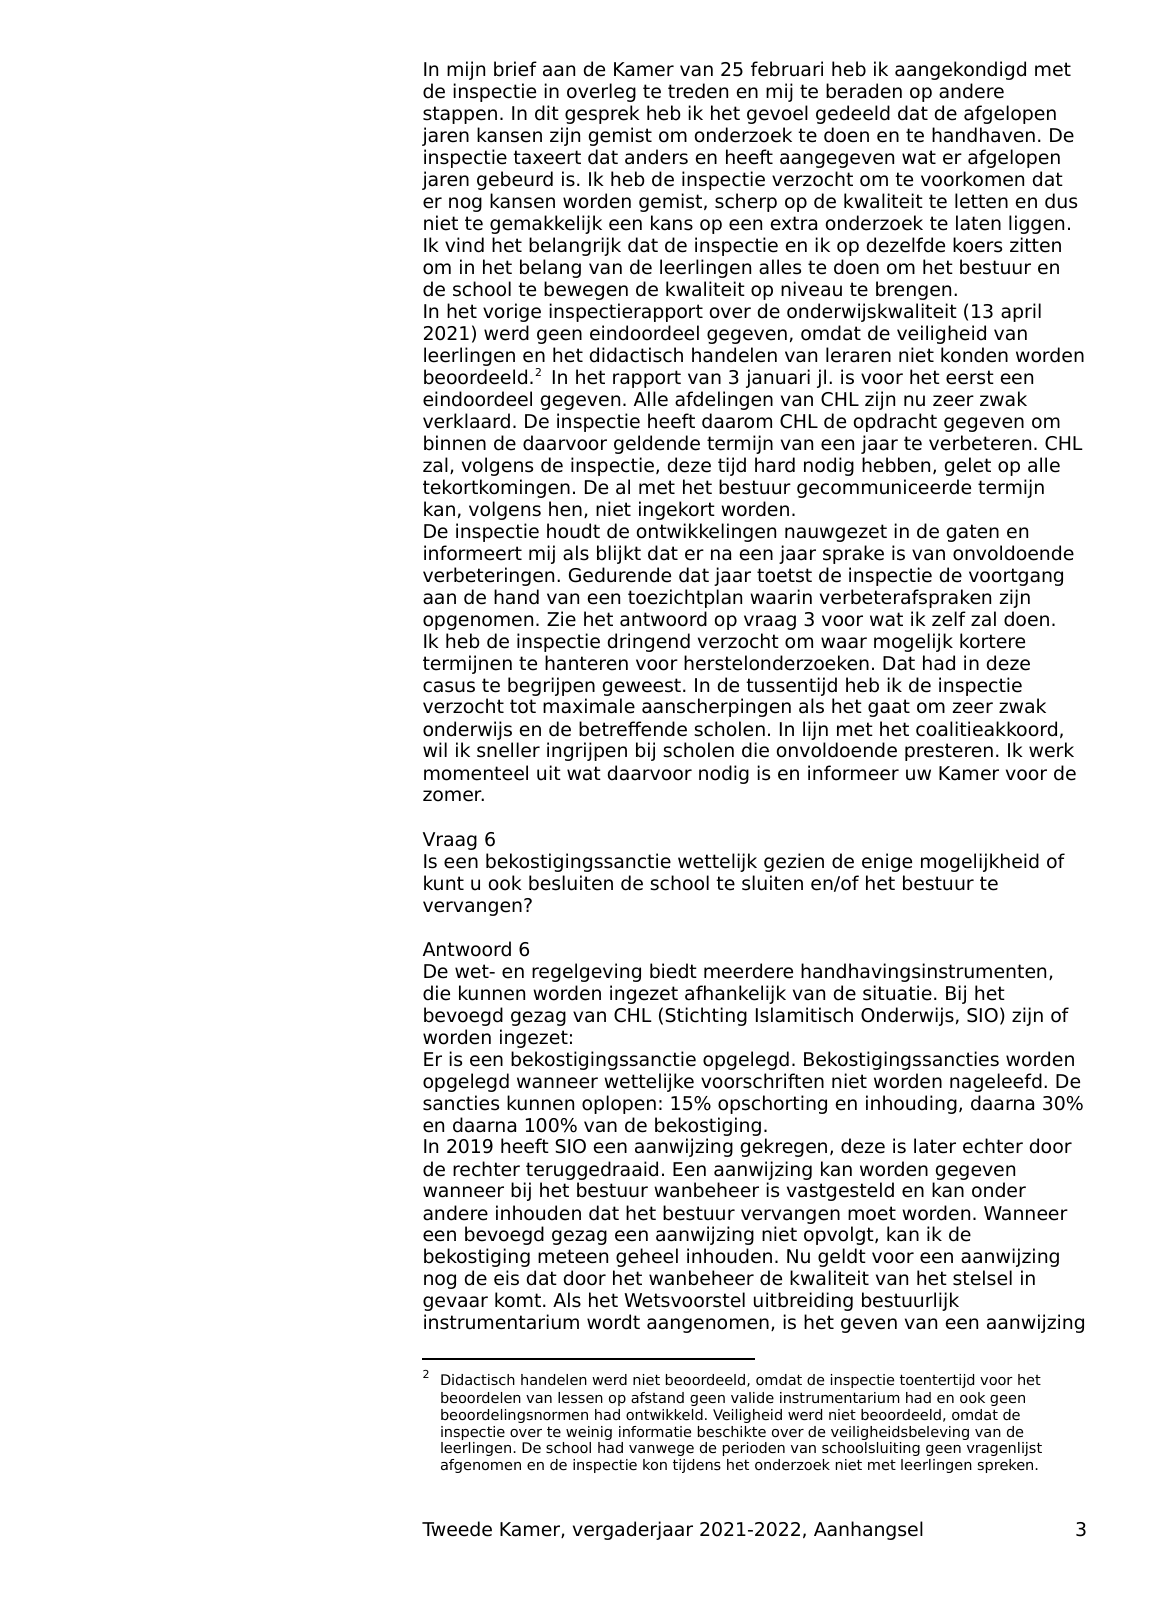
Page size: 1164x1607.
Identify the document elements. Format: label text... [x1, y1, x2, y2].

text Is een bekostigingssanctie wettelijk gezien de enige mogelijkheid of kunt u ook besluiten de school te sluiten en/of het bestuur te vervangen? [422, 851, 1087, 916]
text Ik heb de inspectie dringend verzocht om waar mogelijk kortere termijnen te hanteren voor herstelonderzoeken. Dat had in deze casus te begrijpen geweest. In de tussentijd heb ik de inspectie verzocht tot maximale aanscherpingen als het gaat om zeer zwak onderwijs en de betreffende scholen. In lijn met het coalitieakkoord, wil ik sneller ingrijpen bij scholen die onvoldoende presteren. Ik werk momenteel uit wat daarvoor nodig is en informeer uw Kamer voor de zomer. [422, 631, 1087, 806]
text In mijn brief aan de Kamer van 25 februari heb ik aangekondigd met de inspectie in overleg te treden en mij te beraden op andere stappen. In dit gesprek heb ik het gevoel gedeeld dat de afgelopen jaren kansen zijn gemist om onderzoek te doen en te handhaven. De inspectie taxeert dat anders en heeft aangegeven wat er afgelopen jaren gebeurd is. Ik heb de inspectie verzocht om te voorkomen dat er nog kansen worden gemist, scherp op de kwaliteit te letten en dus niet te gemakkelijk een kans op een extra onderzoek te laten liggen. Ik vind het belangrijk dat de inspectie en ik op dezelfde koers zitten om in het belang van de leerlingen alles te doen om het bestuur en de school te bewegen de kwaliteit op niveau te brengen. [422, 59, 1087, 301]
text In 2019 heeft SIO een aanwijzing gekregen, deze is later echter door de rechter teruggedraaid. Een aanwijzing kan worden gegeven wanneer bij het bestuur wanbeheer is vastgesteld en kan onder andere inhouden dat het bestuur vervangen moet worden. Wanneer een bevoegd gezag een aanwijzing niet opvolgt, kan ik de bekostiging meteen geheel inhouden. Nu geldt voor een aanwijzing nog de eis dat door het wanbeheer de kwaliteit van het stelsel in gevaar komt. Als het Wetsvoorstel uitbreiding bestuurlijk instrumentarium wordt aangenomen, is het geven van een aanwijzing [422, 1136, 1087, 1334]
text Antwoord 6 [422, 939, 1087, 961]
text De wet- en regelgeving biedt meerdere handhavingsinstrumenten, die kunnen worden ingezet afhankelijk van de situatie. Bij het bevoegd gezag van CHL (Stichting Islamitisch Onderwijs, SIO) zijn of worden ingezet: [422, 961, 1087, 1048]
text Er is een bekostigingssanctie opgelegd. Bekostigingssancties worden opgelegd wanneer wettelijke voorschriften niet worden nageleefd. De sancties kunnen oplopen: 15% opschorting en inhouding, daarna 30% en daarna 100% van de bekostiging. [422, 1048, 1087, 1136]
text In het vorige inspectierapport over de onderwijskwaliteit (13 april 2021) werd geen eindoordeel gegeven, omdat de veiligheid van leerlingen en het didactisch handelen van leraren niet konden worden beoordeeld. In het rapport van 3 januari jl. is voor het eerst een eindoordeel gegeven. Alle afdelingen van CHL zijn nu zeer zwak verklaard. De inspectie heeft daarom CHL de opdracht gegeven om binnen de daarvoor geldende termijn van een jaar te verbeteren. CHL zal, volgens de inspectie, deze tijd hard nodig hebben, gelet op alle tekortkomingen. De al met het bestuur gecommuniceerde termijn kan, volgens hen, niet ingekort worden. [422, 301, 1087, 521]
text Vraag 6 [422, 828, 1087, 851]
text Didactisch handelen werd niet beoordeeld, omdat de inspectie toentertijd voor het beoordelen van lessen op afstand geen valide instrumentarium had en ook geen beoordelingsnormen had ontwikkeld. Veiligheid werd niet beoordeeld, omdat de inspectie over te weinig informatie beschikte over de veiligheidsbeleving van de leerlingen. De school had vanwege de perioden van schoolsluiting geen vragenlijst afgenomen en de inspectie kon tijdens het onderzoek niet met leerlingen spreken. [422, 1368, 1087, 1474]
text De inspectie houdt de ontwikkelingen nauwgezet in de gaten en informeert mij als blijkt dat er na een jaar sprake is van onvoldoende verbeteringen. Gedurende dat jaar toetst de inspectie de voortgang aan de hand van een toezichtplan waarin verbeterafspraken zijn opgenomen. Zie het antwoord op vraag 3 voor wat ik zelf zal doen. [422, 521, 1087, 631]
